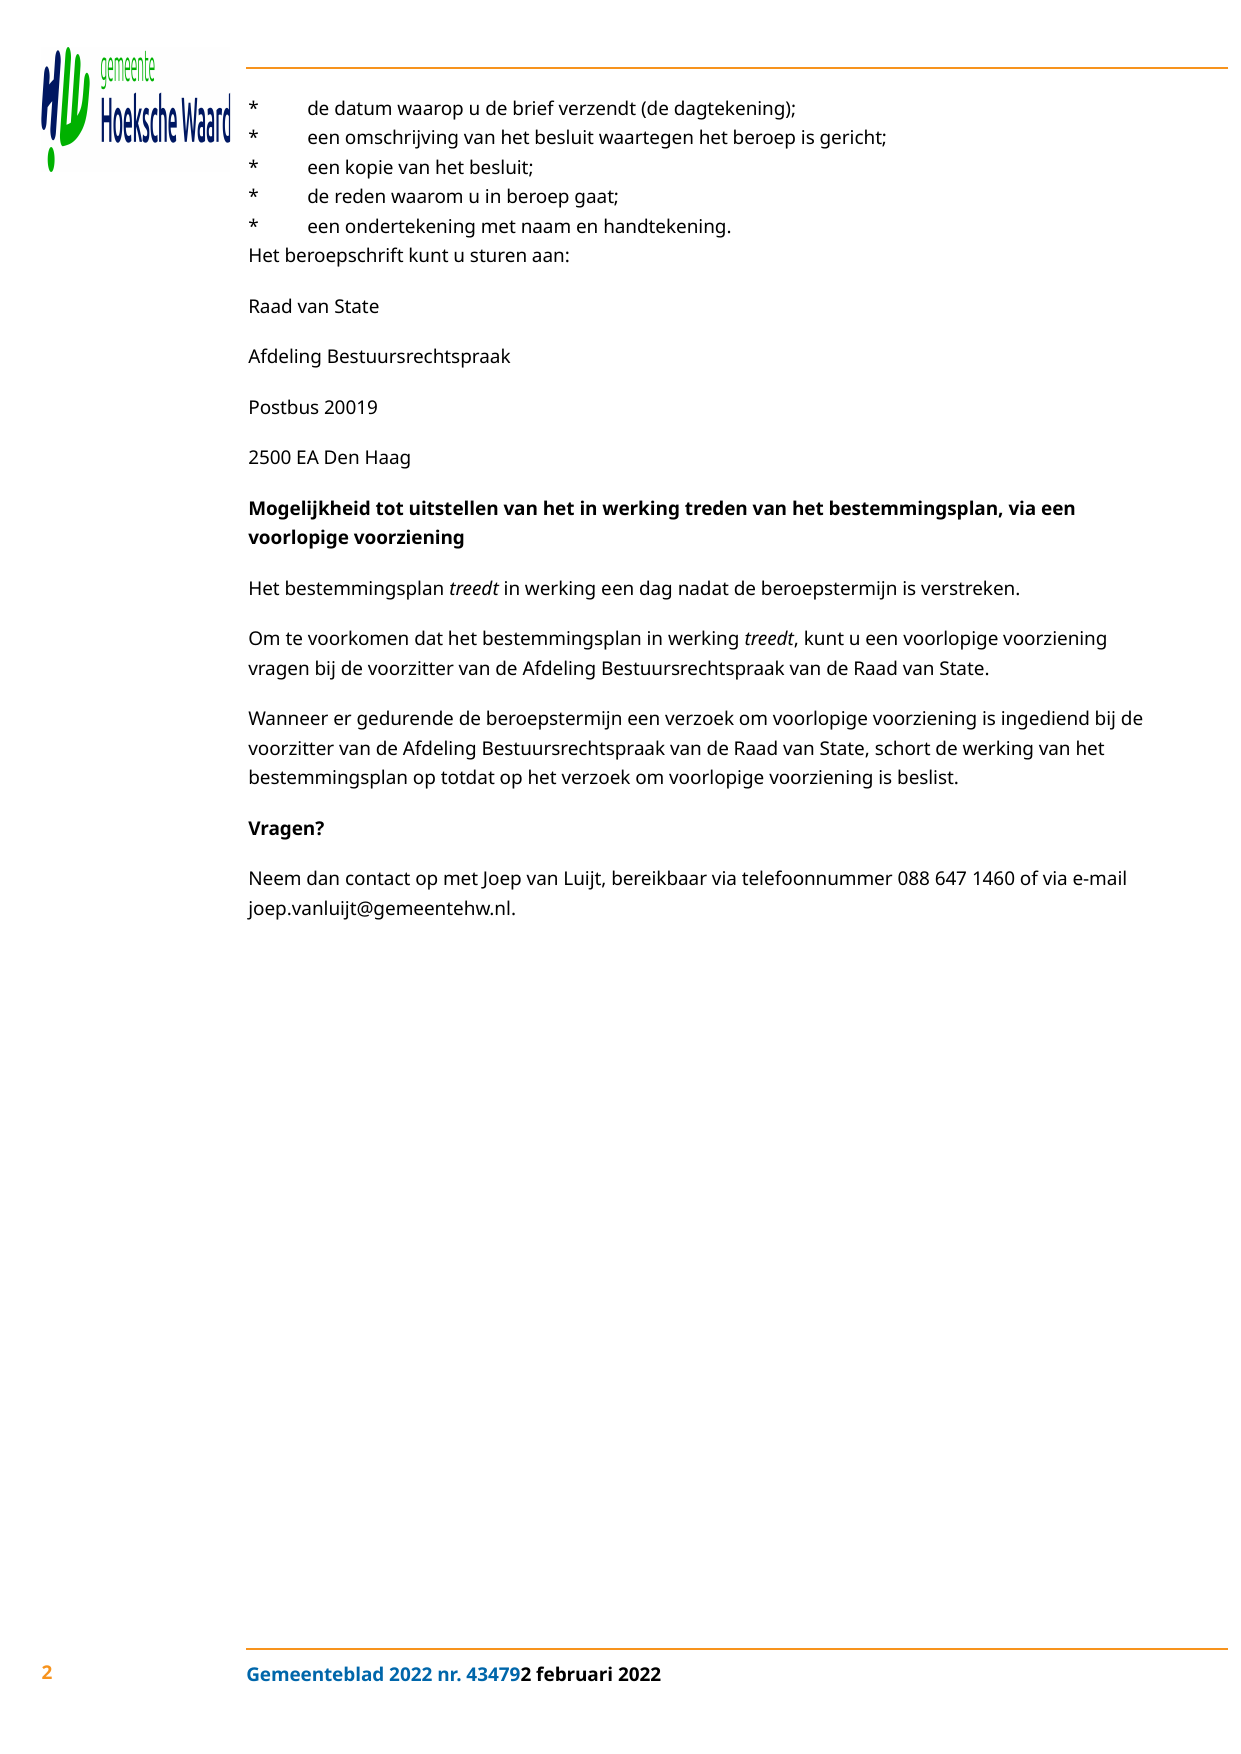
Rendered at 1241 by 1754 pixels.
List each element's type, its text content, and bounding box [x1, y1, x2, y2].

text Raad van State [248, 293, 1152, 319]
text 2500 EA Den Haag [248, 444, 1152, 470]
text Vragen? [248, 815, 1152, 841]
list de datum waarop u de brief verzendt (de dagtekening); [248, 95, 1152, 121]
text Afdeling Bestuursrechtspraak [248, 343, 1152, 369]
text Om te voorkomen dat het bestemmingsplan in werking treedt, kunt u een voorlopige voorziening vragen bij de voorzitter van de Afdeling Bestuursrechtspraak van de Raad van State. [248, 625, 1152, 681]
list de reden waarom u in beroep gaat; [248, 183, 1152, 209]
text Postbus 20019 [248, 394, 1152, 420]
text Het beroepschrift kunt u sturen aan: [248, 243, 1152, 268]
text Wanneer er gedurende de beroepstermijn een verzoek om voorlopige voorziening is ingediend bij de voorzitter van de Afdeling Bestuursrechtspraak van de Raad van State, schort de werking van het bestemmingsplan op totdat op het verzoek om voorlopige voorziening is beslist. [248, 705, 1152, 790]
list een omschrijving van het besluit waartegen het beroep is gericht; [248, 124, 1152, 150]
list een kopie van het besluit; [248, 154, 1152, 180]
list een ondertekening met naam en handtekening. [248, 213, 1152, 239]
text Het bestemmingsplan treedt in werking een dag nadat de beroepstermijn is verstreken. [248, 575, 1152, 601]
text Neem dan contact op met Joep van Luijt, bereikbaar via telefoonnummer 088 647 1460 of via e-mail joep.vanluijt@gemeentehw.nl. [248, 865, 1152, 921]
picture [41, 47, 231, 172]
text Mogelijkheid tot uitstellen van het in werking treden van het bestemmingsplan, via een voorlopige voorziening [248, 495, 1152, 550]
